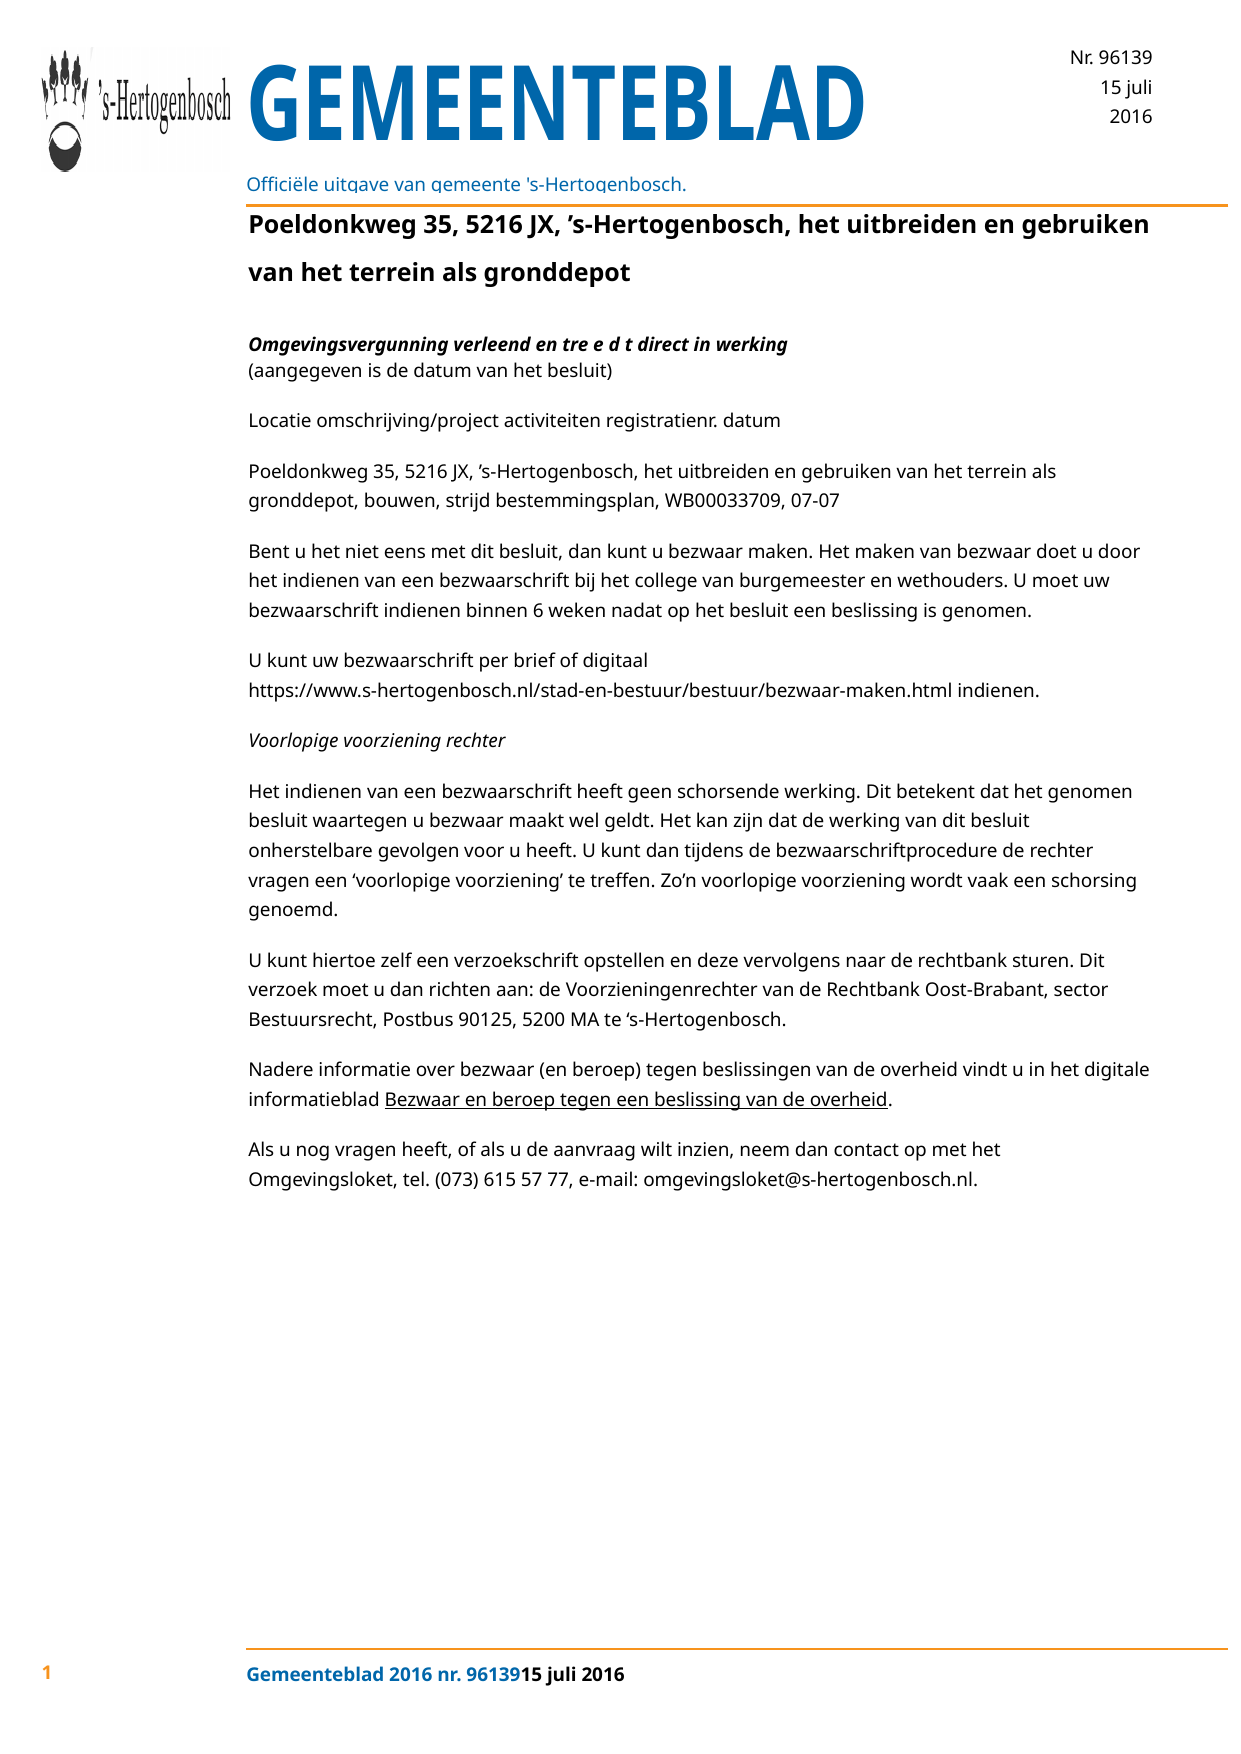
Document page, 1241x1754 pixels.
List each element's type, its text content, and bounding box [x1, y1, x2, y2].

text Het indienen van een bezwaarschrift heeft geen schorsende werking. Dit betekent dat het genomen besluit waartegen u bezwaar maakt wel geldt. Het kan zijn dat de werking van dit besluit onherstelbare gevolgen voor u heeft. U kunt dan tijdens de bezwaarschriftprocedure de rechter vragen een ‘voorlopige voorziening’ te treffen. Zo’n voorlopige voorziening wordt vaak een schorsing genoemd. [248, 778, 1152, 922]
text Locatie omschrijving/project activiteiten registratienr. datum [248, 408, 1152, 433]
text Nadere informatie over bezwaar (en beroep) tegen beslissingen van de overheid vindt u in het digitale informatieblad Bezwaar en beroep tegen een beslissing van de overheid. [248, 1056, 1152, 1112]
text Als u nog vragen heeft, of als u de aanvraag wilt inzien, neem dan contact op met het Omgevingsloket, tel. (073) 615 57 77, e-mail: omgevingsloket@s-hertogenbosch.nl. [248, 1136, 1152, 1192]
picture [41, 47, 231, 172]
text Omgevingsvergunning verleend en tre e d t direct in werking [248, 331, 1152, 357]
text Bent u het niet eens met dit besluit, dan kunt u bezwaar maken. Het maken van bezwaar doet u door het indienen van een bezwaarschrift bij het college van burgemeester en wethouders. U moet uw bezwaarschrift indienen binnen 6 weken nadat op het besluit een beslissing is genomen. [248, 538, 1152, 623]
text (aangegeven is de datum van het besluit) [248, 357, 1152, 383]
text Voorlopige voorziening rechter [248, 728, 1152, 753]
text Poeldonkweg 35, 5216 JX, ’s-Hertogenbosch, het uitbreiden en gebruiken van het terrein als gronddepot, bouwen, strijd bestemmingsplan, WB00033709, 07-07 [248, 458, 1152, 513]
text Poeldonkweg 35, 5216 JX, ’s-Hertogenbosch, het uitbreiden en gebruiken van het terrein als gronddepot [248, 207, 1152, 288]
text U kunt uw bezwaarschrift per brief of digitaal https://www.s-hertogenbosch.nl/stad-en-bestuur/bestuur/bezwaar-maken.html indienen. [248, 648, 1152, 703]
text U kunt hiertoe zelf een verzoekschrift opstellen en deze vervolgens naar de rechtbank sturen. Dit verzoek moet u dan richten aan: de Voorzieningenrechter van de Rechtbank Oost-Brabant, sector Bestuursrecht, Postbus 90125, 5200 MA te ‘s-Hertogenbosch. [248, 947, 1152, 1032]
